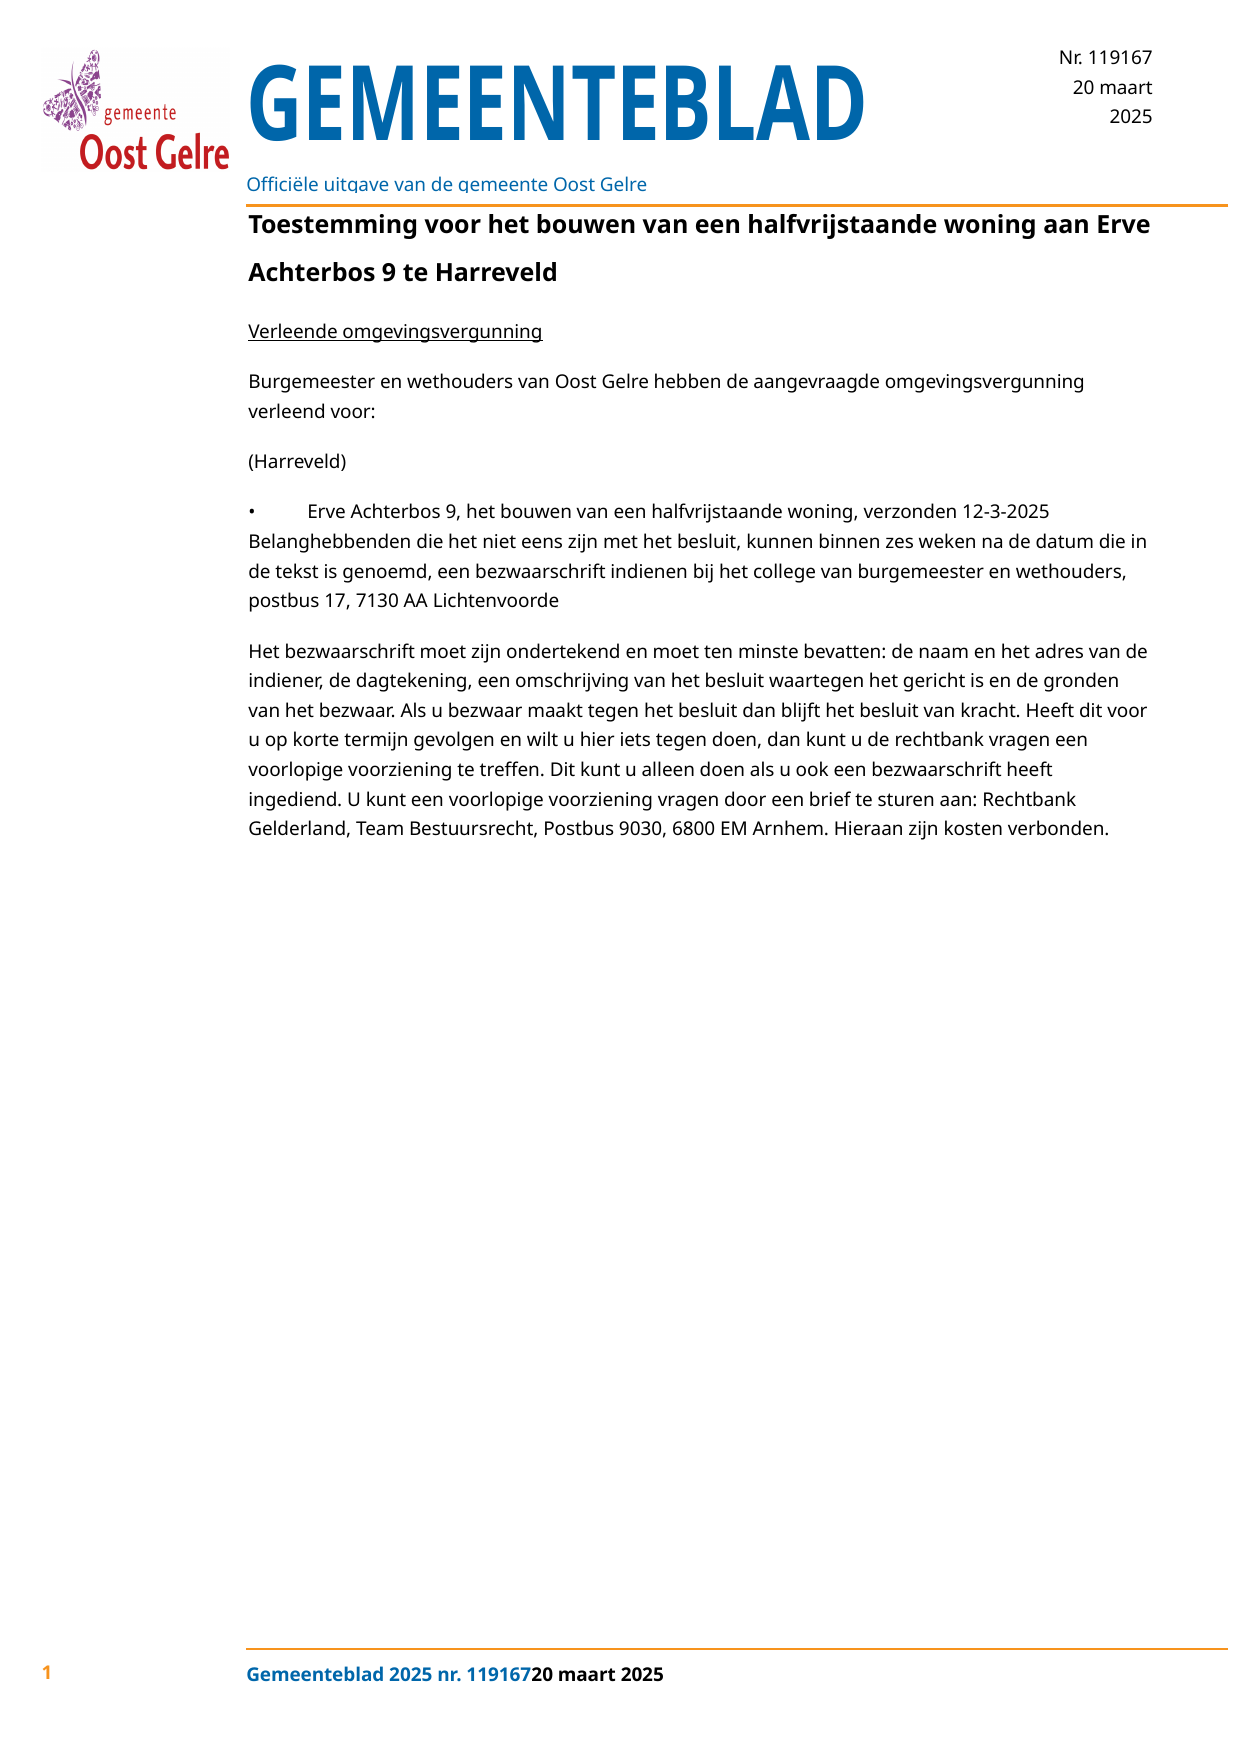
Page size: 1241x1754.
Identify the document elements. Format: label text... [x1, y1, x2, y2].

text Toestemming voor het bouwen van een halfvrijstaande woning aan Erve Achterbos 9 te Harreveld [248, 207, 1152, 288]
list Erve Achterbos 9, het bouwen van een halfvrijstaande woning, verzonden 12-3-2025 [248, 499, 1152, 524]
text Het bezwaarschrift moet zijn ondertekend en moet ten minste bevatten: de naam en het adres van de indiener, de dagtekening, een omschrijving van het besluit waartegen het gericht is en de gronden van het bezwaar. Als u bezwaar maakt tegen het besluit dan blijft het besluit van kracht. Heeft dit voor u op korte termijn gevolgen en wilt u hier iets tegen doen, dan kunt u de rechtbank vragen een voorlopige voorziening te treffen. Dit kunt u alleen doen als u ook een bezwaarschrift heeft ingediend. U kunt een voorlopige voorziening vragen door een brief te sturen aan: Rechtbank Gelderland, Team Bestuursrecht, Postbus 9030, 6800 EM Arnhem. Hieraan zijn kosten verbonden. [248, 638, 1152, 841]
text Belanghebbenden die het niet eens zijn met het besluit, kunnen binnen zes weken na de datum die in de tekst is genoemd, een bezwaarschrift indienen bij het college van burgemeester en wethouders, postbus 17, 7130 AA Lichtenvoorde [248, 528, 1152, 613]
text Burgemeester en wethouders van Oost Gelre hebben de aangevraagde omgevingsvergunning verleend voor: [248, 368, 1152, 424]
text Verleende omgevingsvergunning [248, 318, 1152, 344]
picture [41, 47, 231, 172]
text (Harreveld) [248, 448, 1152, 474]
